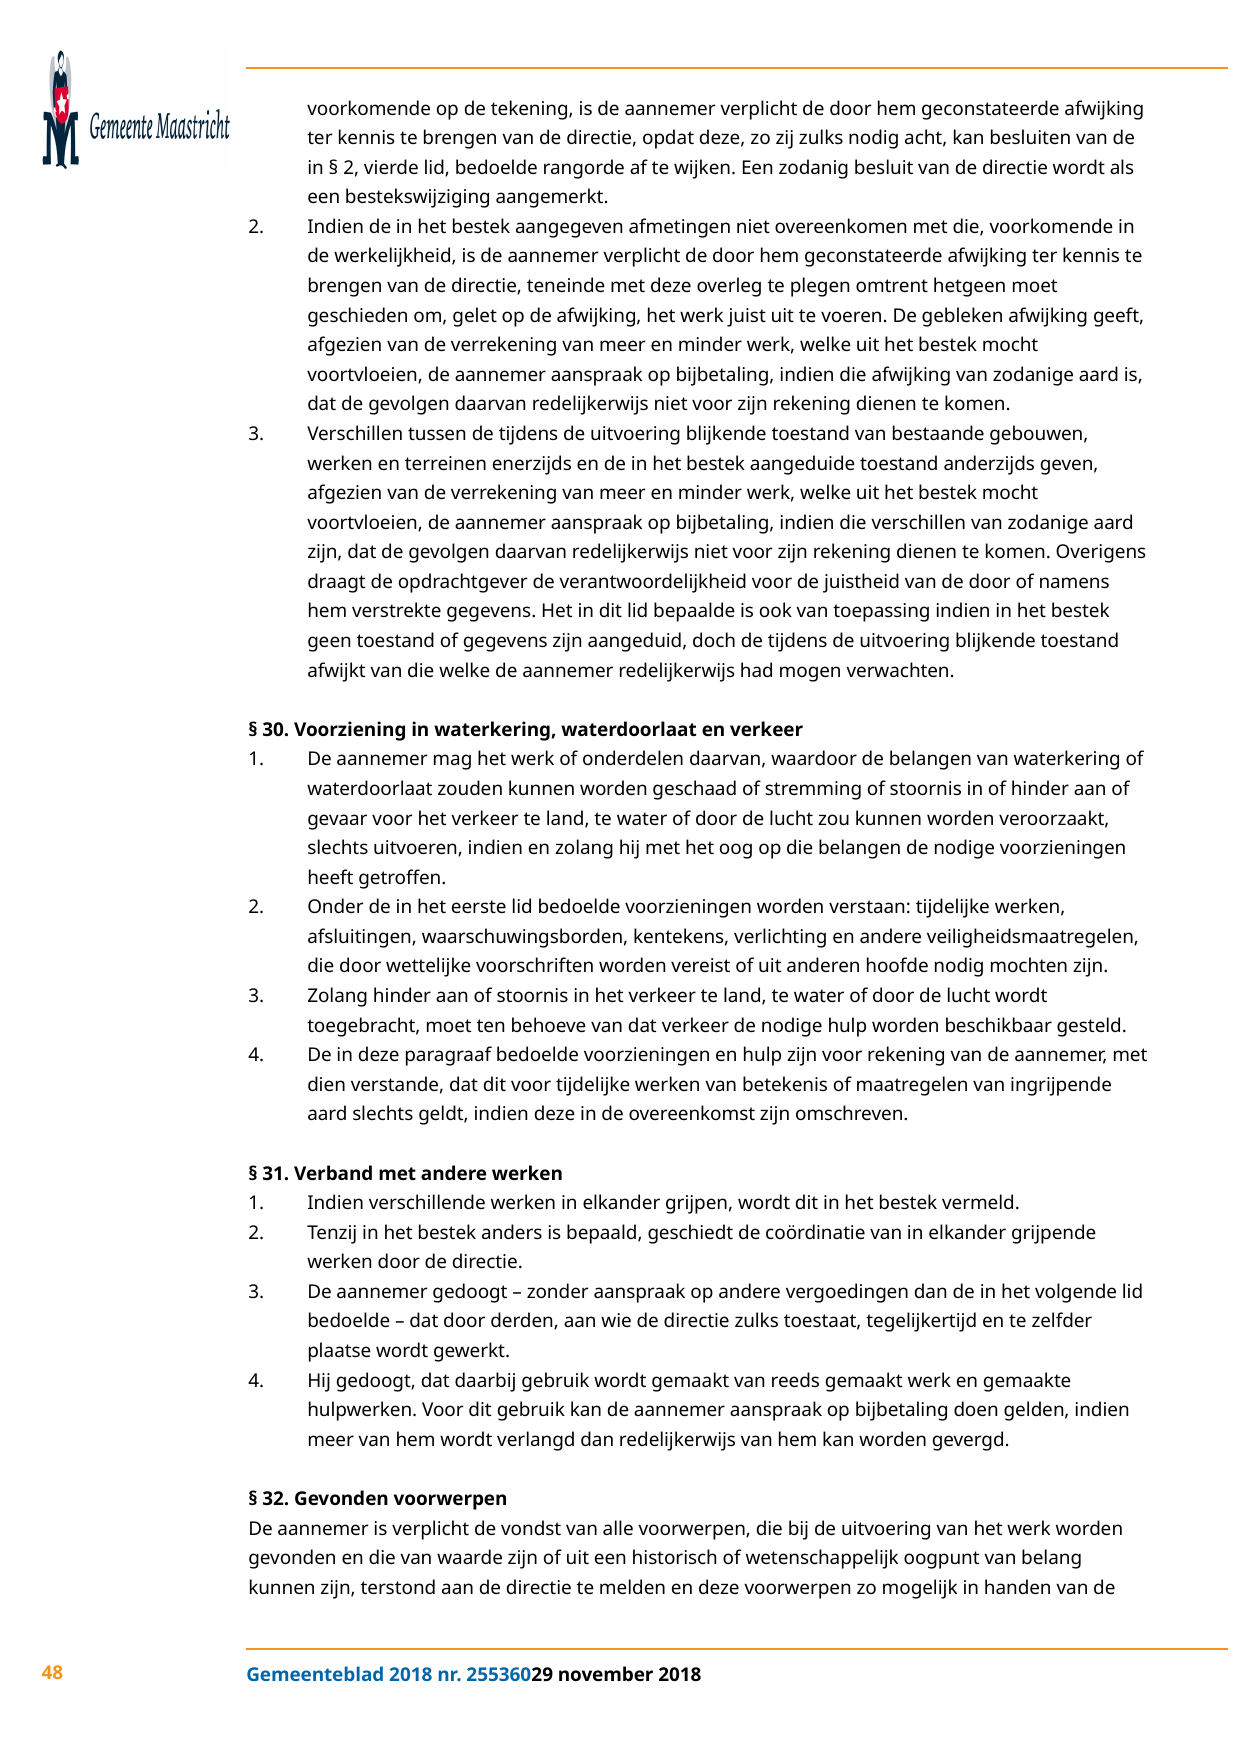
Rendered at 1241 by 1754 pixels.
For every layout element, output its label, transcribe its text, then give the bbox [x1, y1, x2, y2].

list De aannemer mag het werk of onderdelen daarvan, waardoor de belangen van waterkering of waterdoorlaat zouden kunnen worden geschaad of stremming of stoornis in of hinder aan of gevaar voor het verkeer te land, te water of door de lucht zou kunnen worden veroorzaakt, slechts uitvoeren, indien en zolang hij met het oog op die belangen de nodige voorzieningen heeft getroffen. [248, 746, 1152, 890]
text De aannemer is verplicht de vondst van alle voorwerpen, die bij de uitvoering van het werk worden gevonden en die van waarde zijn of uit een historisch of wetenschappelijk oogpunt van belang kunnen zijn, terstond aan de directie te melden en deze voorwerpen zo mogelijk in handen van de [248, 1515, 1152, 1600]
list Zolang hinder aan of stoornis in het verkeer te land, te water of door de lucht wordt toegebracht, moet ten behoeve van dat verkeer de nodige hulp worden beschikbaar gesteld. [248, 982, 1152, 1038]
list De aannemer gedoogt – zonder aanspraak op andere vergoedingen dan de in het volgende lid bedoelde – dat door derden, aan wie de directie zulks toestaat, tegelijkertijd en te zelfder plaatse wordt gewerkt. [248, 1278, 1152, 1363]
list Onder de in het eerste lid bedoelde voorzieningen worden verstaan: tijdelijke werken, afsluitingen, waarschuwingsborden, kentekens, verlichting en andere veiligheidsmaatregelen, die door wettelijke voorschriften worden vereist of uit anderen hoofde nodig mochten zijn. [248, 893, 1152, 978]
list De in deze paragraaf bedoelde voorzieningen en hulp zijn voor rekening van de aannemer, met dien verstande, dat dit voor tijdelijke werken van betekenis of maatregelen van ingrijpende aard slechts geldt, indien deze in de overeenkomst zijn omschreven. [248, 1041, 1152, 1126]
list Tenzij in het bestek anders is bepaald, geschiedt de coördinatie van in elkander grijpende werken door de directie. [248, 1219, 1152, 1274]
picture [41, 47, 231, 172]
list Hij gedoogt, dat daarbij gebruik wordt gemaakt van reeds gemaakt werk en gemaakte hulpwerken. Voor dit gebruik kan de aannemer aanspraak op bijbetaling doen gelden, indien meer van hem wordt verlangd dan redelijkerwijs van hem kan worden gevergd. [248, 1367, 1152, 1452]
list voorkomende op de tekening, is de aannemer verplicht de door hem geconstateerde afwijking ter kennis te brengen van de directie, opdat deze, zo zij zulks nodig acht, kan besluiten van de in § 2, vierde lid, bedoelde rangorde af te wijken. Een zodanig besluit van de directie wordt als een bestekswijziging aangemerkt. [248, 95, 1152, 209]
text § 31. Verband met andere werken [248, 1160, 1152, 1186]
list Verschillen tussen de tijdens de uitvoering blijkende toestand van bestaande gebouwen, werken en terreinen enerzijds en de in het bestek aangeduide toestand anderzijds geven, afgezien van de verrekening van meer en minder werk, welke uit het bestek mocht voortvloeien, de aannemer aanspraak op bijbetaling, indien die verschillen van zodanige aard zijn, dat de gevolgen daarvan redelijkerwijs niet voor zijn rekening dienen te komen. Overigens draagt de opdrachtgever de verantwoordelijkheid voor de juistheid van de door of namens hem verstrekte gegevens. Het in dit lid bepaalde is ook van toepassing indien in het bestek geen toestand of gegevens zijn aangeduid, doch de tijdens de uitvoering blijkende toestand afwijkt van die welke de aannemer redelijkerwijs had mogen verwachten. [248, 420, 1152, 683]
list Indien verschillende werken in elkander grijpen, wordt dit in het bestek vermeld. [248, 1189, 1152, 1215]
text § 32. Gevonden voorwerpen [248, 1485, 1152, 1511]
text § 30. Voorziening in waterkering, waterdoorlaat en verkeer [248, 716, 1152, 742]
list Indien de in het bestek aangegeven afmetingen niet overeenkomen met die, voorkomende in de werkelijkheid, is de aannemer verplicht de door hem geconstateerde afwijking ter kennis te brengen van de directie, teneinde met deze overleg te plegen omtrent hetgeen moet geschieden om, gelet op de afwijking, het werk juist uit te voeren. De gebleken afwijking geeft, afgezien van de verrekening van meer en minder werk, welke uit het bestek mocht voortvloeien, de aannemer aanspraak op bijbetaling, indien die afwijking van zodanige aard is, dat de gevolgen daarvan redelijkerwijs niet voor zijn rekening dienen te komen. [248, 213, 1152, 416]
